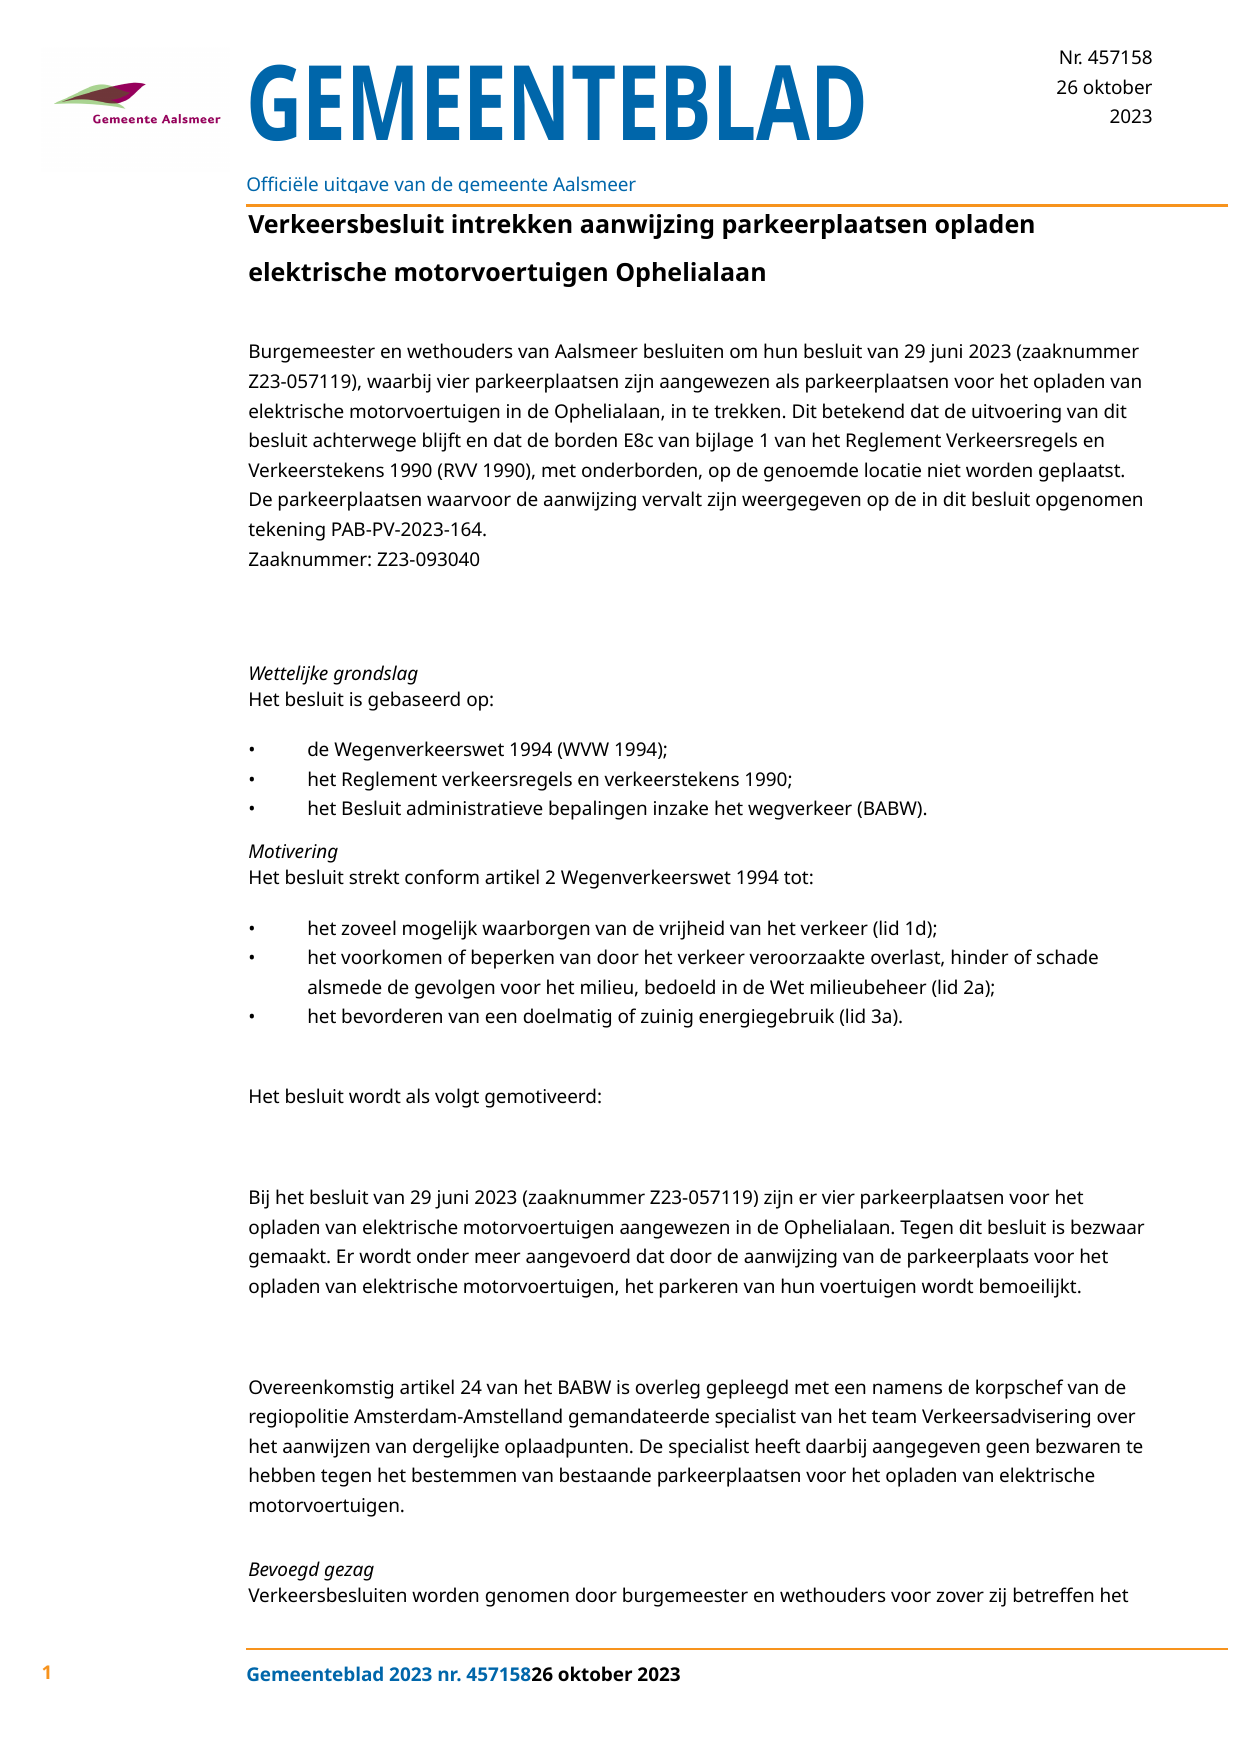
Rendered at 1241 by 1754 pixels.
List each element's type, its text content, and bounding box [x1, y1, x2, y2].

text Motivering [248, 838, 1152, 864]
text Het besluit wordt als volgt gemotiveerd: [248, 1083, 1152, 1109]
list de Wegenverkeerswet 1994 (WVW 1994); [248, 736, 1152, 762]
text Verkeersbesluit intrekken aanwijzing parkeerplaatsen opladen elektrische motorvoertuigen Ophelialaan [248, 207, 1152, 288]
text Burgemeester en wethouders van Aalsmeer besluiten om hun besluit van 29 juni 2023 (zaaknummer Z23-057119), waarbij vier parkeerplaatsen zijn aangewezen als parkeerplaatsen voor het opladen van elektrische motorvoertuigen in de Ophelialaan, in te trekken. Dit betekend dat de uitvoering van dit besluit achterwege blijft en dat de borden E8c van bijlage 1 van het Reglement Verkeersregels en Verkeerstekens 1990 (RVV 1990), met onderborden, op de genoemde locatie niet worden geplaatst. De parkeerplaatsen waarvoor de aanwijzing vervalt zijn weergegeven op de in dit besluit opgenomen tekening PAB-PV-2023-164. [248, 339, 1152, 542]
list het bevorderen van een doelmatig of zuinig energiegebruik (lid 3a). [248, 1003, 1152, 1029]
text Wettelijke grondslag [248, 660, 1152, 686]
list het Reglement verkeersregels en verkeerstekens 1990; [248, 766, 1152, 792]
text Het besluit is gebaseerd op: [248, 686, 1152, 712]
list het Besluit administratieve bepalingen inzake het wegverkeer (BABW). [248, 795, 1152, 821]
text Verkeersbesluiten worden genomen door burgemeester en wethouders voor zover zij betreffen het [248, 1582, 1152, 1608]
text Overeenkomstig artikel 24 van het BABW is overleg gepleegd met een namens de korpschef van de regiopolitie Amsterdam-Amstelland gemandateerde specialist van het team Verkeersadvisering over het aanwijzen van dergelijke oplaadpunten. De specialist heeft daarbij aangegeven geen bezwaren te hebben tegen het bestemmen van bestaande parkeerplaatsen voor het opladen van elektrische motorvoertuigen. [248, 1374, 1152, 1518]
text Het besluit strekt conform artikel 2 Wegenverkeerswet 1994 tot: [248, 864, 1152, 890]
list het voorkomen of beperken van door het verkeer veroorzaakte overlast, hinder of schade alsmede de gevolgen voor het milieu, bedoeld in de Wet milieubeheer (lid 2a); [248, 944, 1152, 999]
picture [41, 47, 231, 172]
text Zaaknummer: Z23-093040 [248, 546, 1152, 571]
list het zoveel mogelijk waarborgen van de vrijheid van het verkeer (lid 1d); [248, 915, 1152, 940]
text Bevoegd gezag [248, 1556, 1152, 1582]
text Bij het besluit van 29 juni 2023 (zaaknummer Z23-057119) zijn er vier parkeerplaatsen voor het opladen van elektrische motorvoertuigen aangewezen in de Ophelialaan. Tegen dit besluit is bezwaar gemaakt. Er wordt onder meer aangevoerd dat door de aanwijzing van de parkeerplaats voor het opladen van elektrische motorvoertuigen, het parkeren van hun voertuigen wordt bemoeilijkt. [248, 1184, 1152, 1299]
